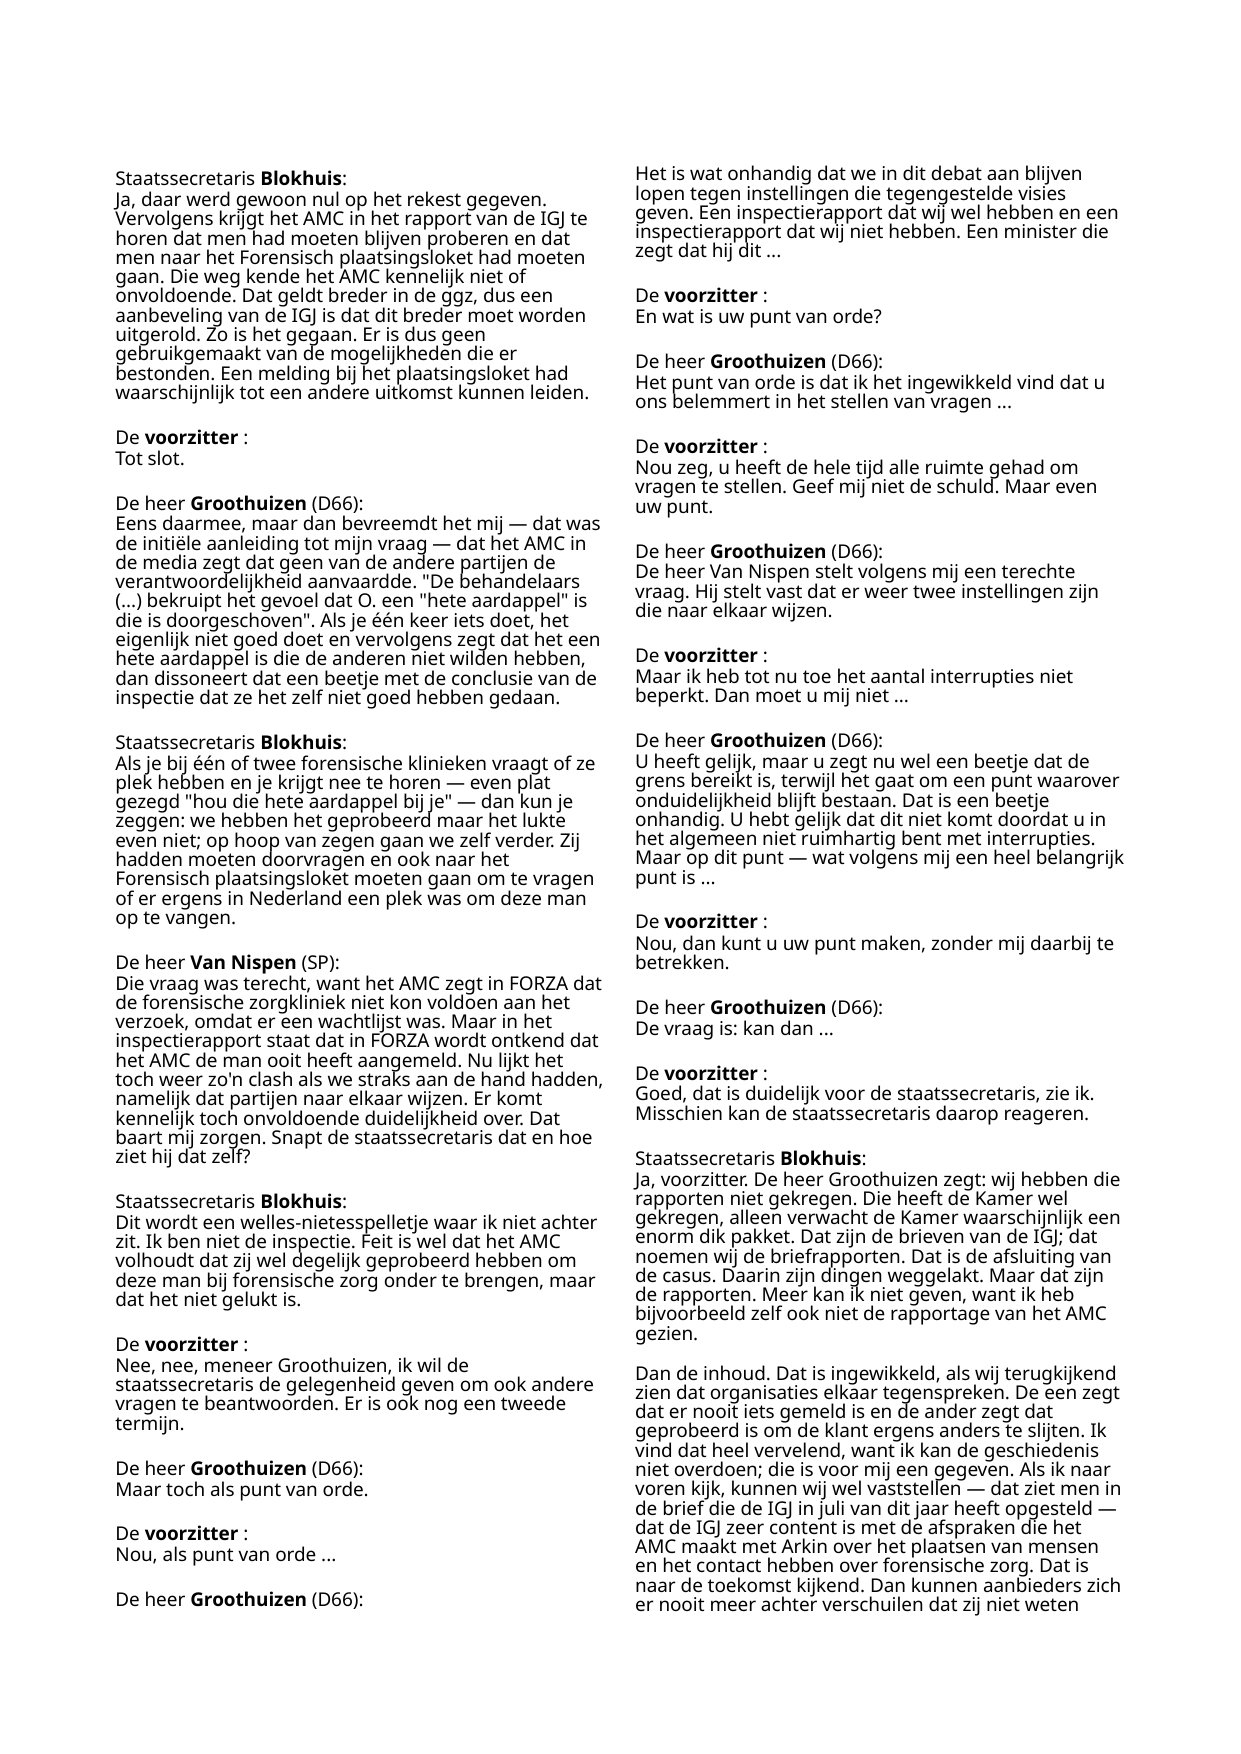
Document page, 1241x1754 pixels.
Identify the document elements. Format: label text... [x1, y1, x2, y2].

text Dan de inhoud. Dat is ingewikkeld, als wij terugkijkend zien dat organisaties elkaar tegenspreken. De een zegt dat er nooit iets gemeld is en de ander zegt dat geprobeerd is om de klant ergens anders te slijten. Ik vind dat heel vervelend, want ik kan de geschiedenis niet overdoen; die is voor mij een gegeven. Als ik naar voren kijk, kunnen wij wel vaststellen — dat ziet men in de brief die de IGJ in juli van dit jaar heeft opgesteld — dat de IGJ zeer content is met de afspraken die het AMC maakt met Arkin over het plaatsen van mensen en het contact hebben over forensische zorg. Dat is naar de toekomst kijkend. Dan kunnen aanbieders zich er nooit meer achter verschuilen dat zij niet weten [635, 1365, 1125, 1615]
text Dit wordt een welles-nietesspelletje waar ik niet achter zit. Ik ben niet de inspectie. Feit is wel dat het AMC volhoudt dat zij wel degelijk geprobeerd hebben om deze man bij forensische zorg onder te brengen, maar dat het niet gelukt is. [115, 1214, 605, 1310]
text Ja, daar werd gewoon nul op het rekest gegeven. Vervolgens krijgt het AMC in het rapport van de IGJ te horen dat men had moeten blijven proberen en dat men naar het Forensisch plaatsingsloket had moeten gaan. Die weg kende het AMC kennelijk niet of onvoldoende. Dat geldt breder in de ggz, dus een aanbeveling van de IGJ is dat dit breder moet worden uitgerold. Zo is het gegaan. Er is dus geen gebruikgemaakt van de mogelijkheden die er bestonden. Een melding bij het plaatsingsloket had waarschijnlijk tot een andere uitkomst kunnen leiden. [115, 191, 605, 403]
text Die vraag was terecht, want het AMC zegt in FORZA dat de forensische zorgkliniek niet kon voldoen aan het verzoek, omdat er een wachtlijst was. Maar in het inspectierapport staat dat in FORZA wordt ontkend dat het AMC de man ooit heeft aangemeld. Nu lijkt het toch weer zo'n clash als we straks aan de hand hadden, namelijk dat partijen naar elkaar wijzen. Er komt kennelijk toch onvoldoende duidelijkheid over. Dat baart mij zorgen. Snapt de staatssecretaris dat en hoe ziet hij dat zelf? [115, 975, 605, 1167]
text De heer Van Nispen (SP): [115, 949, 605, 975]
text Tot slot. [115, 449, 605, 469]
text De heer Groothuizen (D66): [635, 348, 1125, 374]
text Nou, als punt van orde ... [115, 1546, 605, 1566]
text Eens daarmee, maar dan bevreemdt het mij — dat was de initiële aanleiding tot mijn vraag — dat het AMC in de media zegt dat geen van de andere partijen de verantwoordelijkheid aanvaardde. "De behandelaars (...) bekruipt het gevoel dat O. een "hete aardappel" is die is doorgeschoven". Als je één keer iets doet, het eigenlijk niet goed doet en vervolgens zegt dat het een hete aardappel is die de anderen niet wilden hebben, dan dissoneert dat een beetje met de conclusie van de inspectie dat ze het zelf niet goed hebben gedaan. [115, 515, 605, 708]
text De heer Van Nispen stelt volgens mij een terechte vraag. Hij stelt vast dat er weer twee instellingen zijn die naar elkaar wijzen. [635, 563, 1125, 621]
text Ja, voorzitter. De heer Groothuizen zegt: wij hebben die rapporten niet gekregen. Die heeft de Kamer wel gekregen, alleen verwacht de Kamer waarschijnlijk een enorm dik pakket. Dat zijn de brieven van de IGJ; dat noemen wij de briefrapporten. Dat is de afsluiting van de casus. Daarin zijn dingen weggelakt. Maar dat zijn de rapporten. Meer kan ik niet geven, want ik heb bijvoorbeeld zelf ook niet de rapportage van het AMC gezien. [635, 1171, 1125, 1344]
text De heer Groothuizen (D66): [115, 490, 605, 515]
text Nou zeg, u heeft de hele tijd alle ruimte gehad om vragen te stellen. Geef mij niet de schuld. Maar even uw punt. [635, 459, 1125, 517]
text Staatssecretaris Blokhuis: [115, 165, 605, 191]
text Maar toch als punt van orde. [115, 1481, 605, 1500]
text U heeft gelijk, maar u zegt nu wel een beetje dat de grens bereikt is, terwijl het gaat om een punt waarover onduidelijkheid blijft bestaan. Dat is een beetje onhandig. U hebt gelijk dat dit niet komt doordat u in het algemeen niet ruimhartig bent met interrupties. Maar op dit punt — wat volgens mij een heel belangrijk punt is ... [635, 753, 1125, 888]
text De heer Groothuizen (D66): [635, 538, 1125, 563]
text De vraag is: kan dan ... [635, 1019, 1125, 1039]
text De heer Groothuizen (D66): [115, 1455, 605, 1481]
text De voorzitter : [635, 642, 1125, 668]
text Staatssecretaris Blokhuis: [115, 729, 605, 755]
text Nou, dan kunt u uw punt maken, zonder mij daarbij te betrekken. [635, 934, 1125, 973]
text De voorzitter : [635, 433, 1125, 459]
text De heer Groothuizen (D66): [115, 1586, 605, 1612]
text Goed, dat is duidelijk voor de staatssecretaris, zie ik. Misschien kan de staatssecretaris daarop reageren. [635, 1085, 1125, 1124]
text Als je bij één of twee forensische klinieken vraagt of ze plek hebben en je krijgt nee te horen — even plat gezegd "hou die hete aardappel bij je" — dan kun je zeggen: we hebben het geprobeerd maar het lukte even niet; op hoop van zegen gaan we zelf verder. Zij hadden moeten doorvragen en ook naar het Forensisch plaatsingsloket moeten gaan om te vragen of er ergens in Nederland een plek was om deze man op te vangen. [115, 755, 605, 928]
text Het punt van orde is dat ik het ingewikkeld vind dat u ons belemmert in het stellen van vragen ... [635, 374, 1125, 413]
text En wat is uw punt van orde? [635, 308, 1125, 327]
text De voorzitter : [115, 424, 605, 449]
text De heer Groothuizen (D66): [635, 994, 1125, 1019]
text Maar ik heb tot nu toe het aantal interrupties niet beperkt. Dan moet u mij niet ... [635, 668, 1125, 706]
text De heer Groothuizen (D66): [635, 727, 1125, 753]
text De voorzitter : [635, 282, 1125, 308]
text De voorzitter : [115, 1521, 605, 1546]
text Nee, nee, meneer Groothuizen, ik wil de staatssecretaris de gelegenheid geven om ook andere vragen te beantwoorden. Er is ook nog een tweede termijn. [115, 1357, 605, 1434]
text De voorzitter : [115, 1331, 605, 1357]
text De voorzitter : [635, 1060, 1125, 1085]
text Staatssecretaris Blokhuis: [115, 1188, 605, 1214]
text Het is wat onhandig dat we in dit debat aan blijven lopen tegen instellingen die tegengestelde visies geven. Een inspectierapport dat wij wel hebben en een inspectierapport dat wij niet hebben. Een minister die zegt dat hij dit ... [635, 165, 1125, 262]
text De voorzitter : [635, 909, 1125, 934]
text Staatssecretaris Blokhuis: [635, 1145, 1125, 1171]
